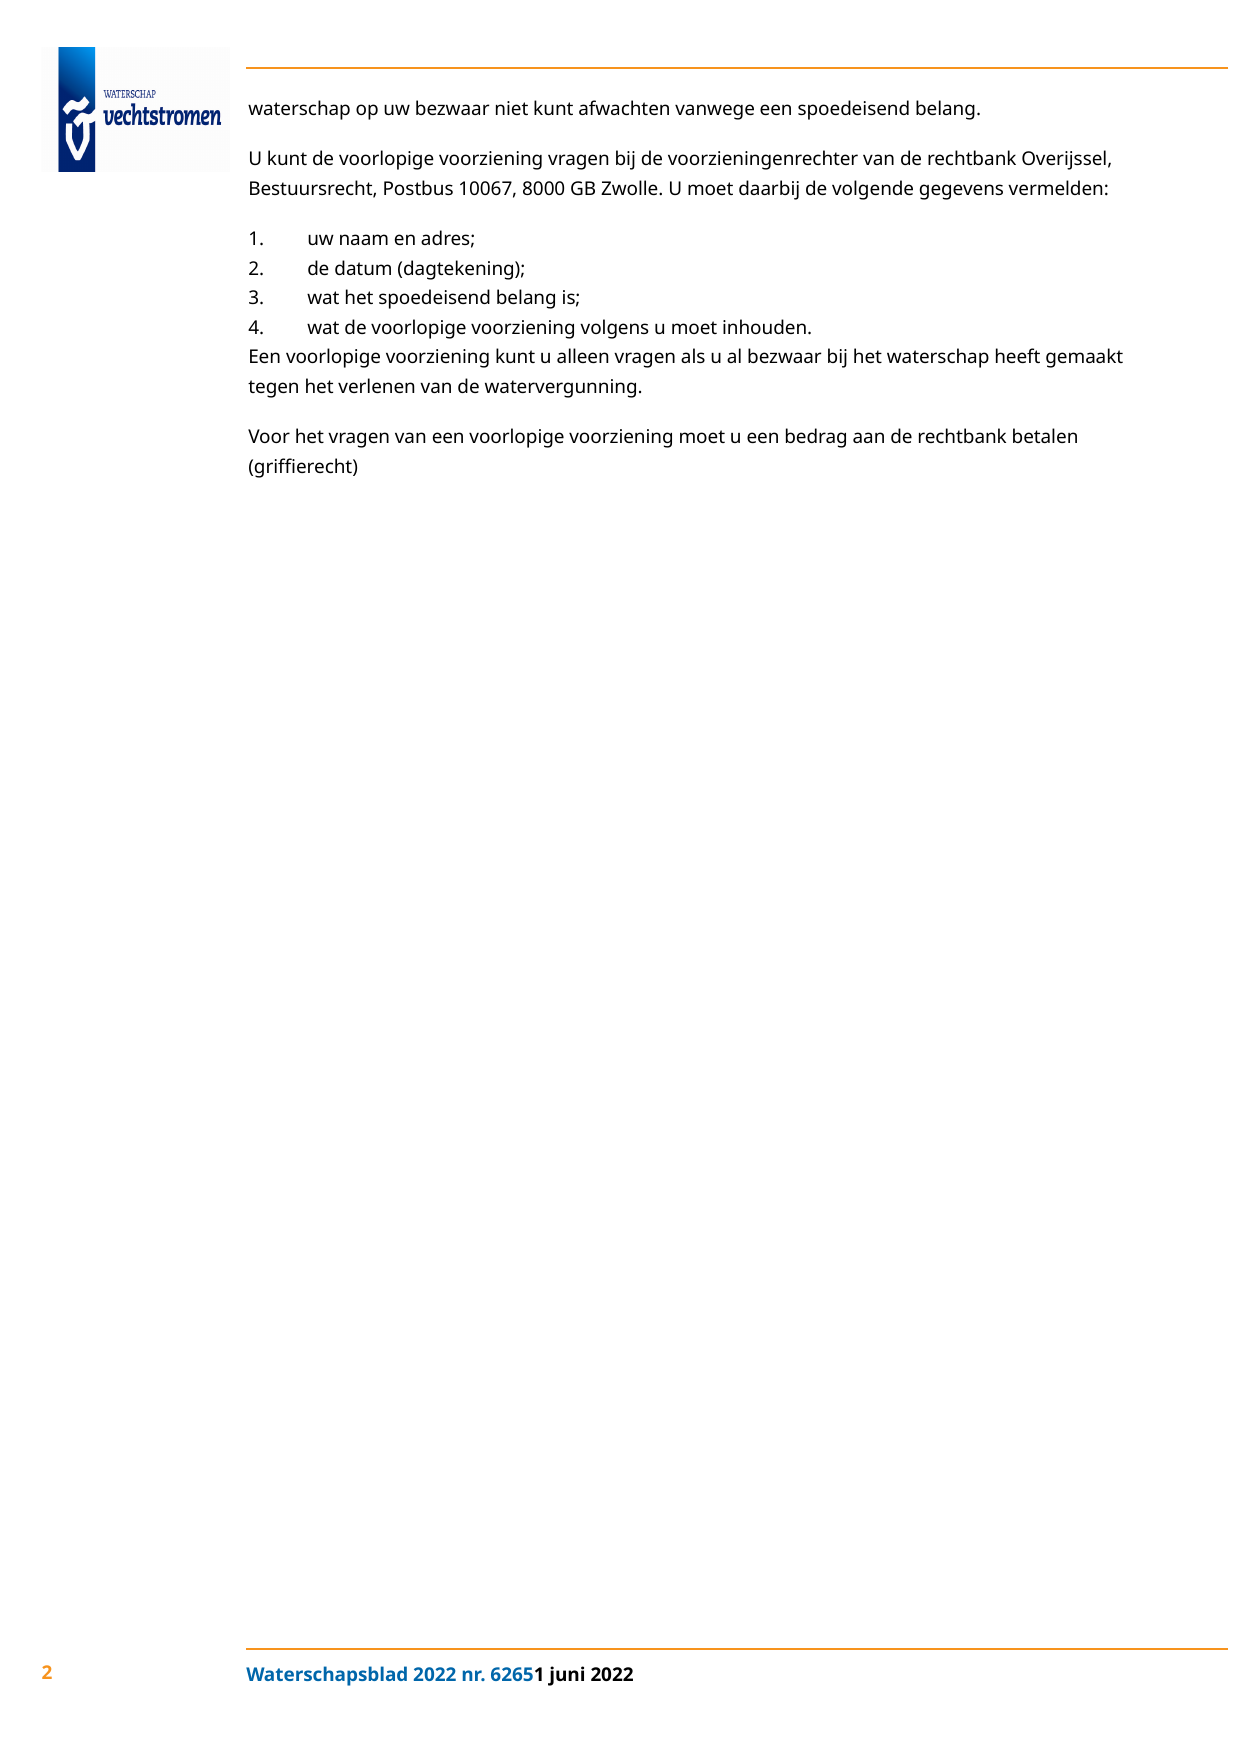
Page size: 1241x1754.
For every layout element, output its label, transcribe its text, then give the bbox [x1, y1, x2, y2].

text waterschap op uw bezwaar niet kunt afwachten vanwege een spoedeisend belang. [248, 95, 1152, 121]
list wat het spoedeisend belang is; [248, 284, 1152, 310]
text U kunt de voorlopige voorziening vragen bij de voorzieningenrechter van de rechtbank Overijssel, Bestuursrecht, Postbus 10067, 8000 GB Zwolle. U moet daarbij de volgende gegevens vermelden: [248, 145, 1152, 201]
list de datum (dagtekening); [248, 255, 1152, 281]
text Voor het vragen van een voorlopige voorziening moet u een bedrag aan de rechtbank betalen (griffierecht) [248, 423, 1152, 479]
picture [41, 47, 231, 172]
list uw naam en adres; [248, 225, 1152, 251]
list wat de voorlopige voorziening volgens u moet inhouden. [248, 314, 1152, 340]
text Een voorlopige voorziening kunt u alleen vragen als u al bezwaar bij het waterschap heeft gemaakt tegen het verlenen van de watervergunning. [248, 343, 1152, 399]
